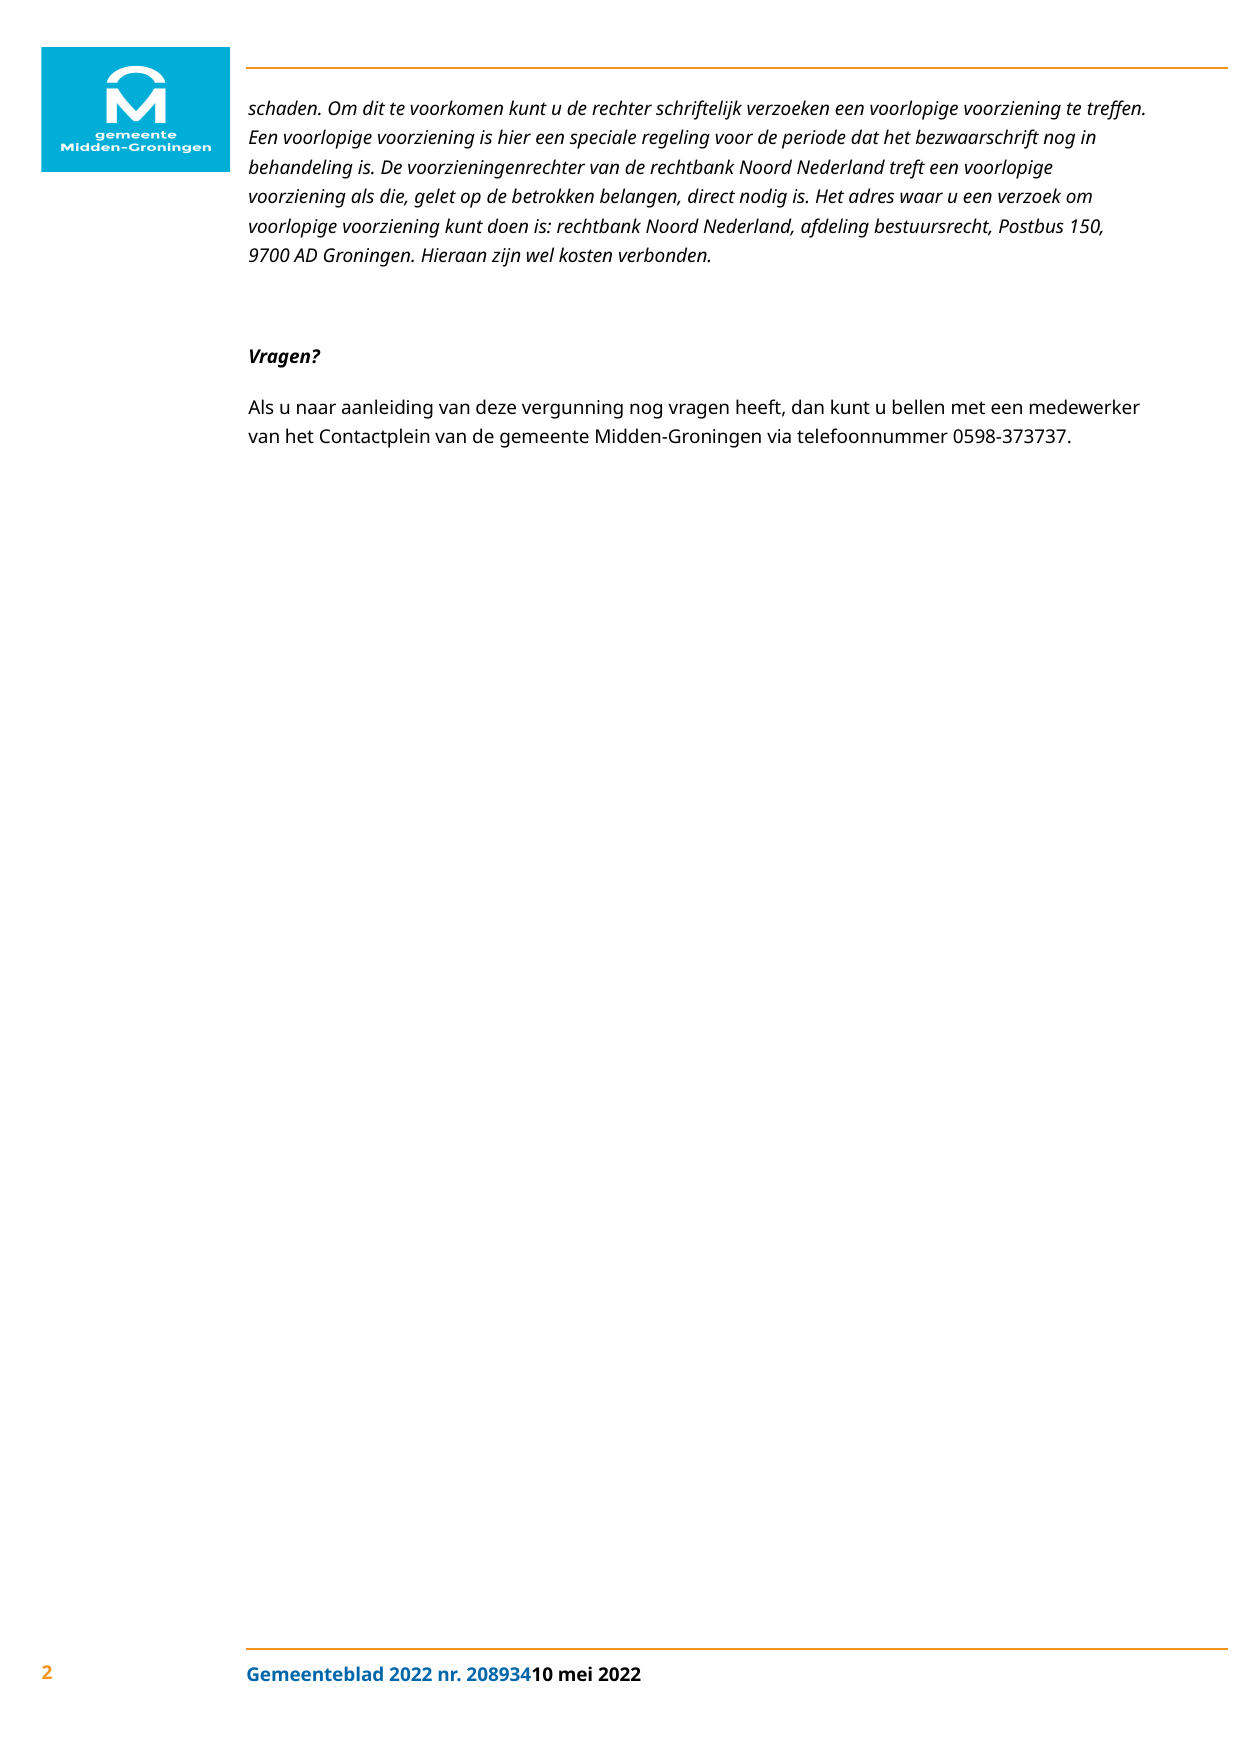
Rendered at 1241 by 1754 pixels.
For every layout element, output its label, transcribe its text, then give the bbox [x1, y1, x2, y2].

picture [107, 89, 165, 122]
picture [108, 66, 164, 82]
text Als u naar aanleiding van deze vergunning nog vragen heeft, dan kunt u bellen met een medewerker van het Contactplein van de gemeente Midden-Groningen via telefoonnummer 0598-373737. [248, 394, 1152, 449]
text Vragen? [248, 343, 1152, 369]
text schaden. Om dit te voorkomen kunt u de rechter schriftelijk verzoeken een voorlopige voorziening te treffen. Een voorlopige voorziening is hier een speciale regeling voor de periode dat het bezwaarschrift nog in behandeling is. De voorzieningenrechter van de rechtbank Noord Nederland treft een voorlopige voorziening als die, gelet op de betrokken belangen, direct nodig is. Het adres waar u een verzoek om voorlopige voorziening kunt doen is: rechtbank Noord Nederland, afdeling bestuursrecht, Postbus 150, 9700 AD Groningen. Hieraan zijn wel kosten verbonden. [248, 95, 1152, 268]
picture [184, 146, 190, 153]
